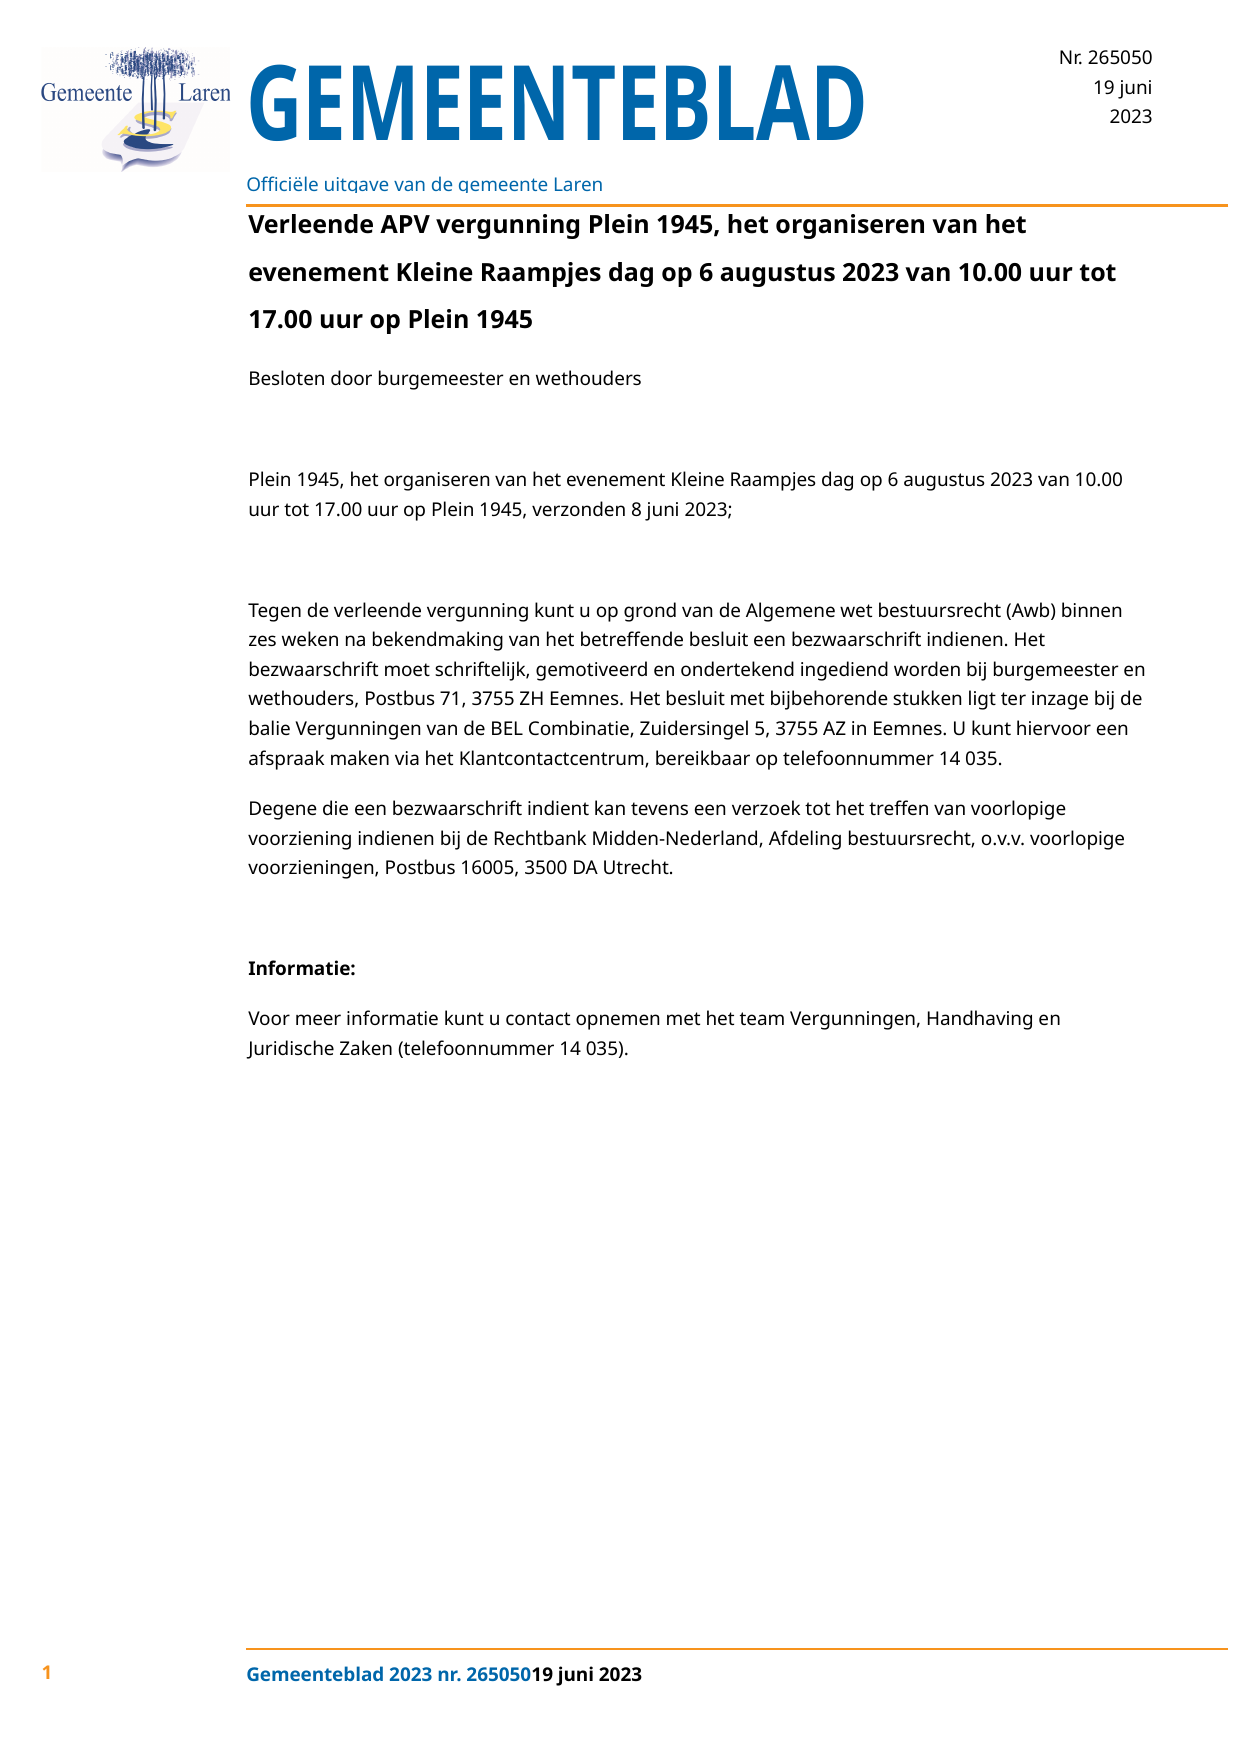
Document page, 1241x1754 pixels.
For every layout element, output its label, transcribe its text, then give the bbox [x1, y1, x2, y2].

text Besloten door burgemeester en wethouders [248, 366, 1152, 391]
text Tegen de verleende vergunning kunt u op grond van de Algemene wet bestuursrecht (Awb) binnen zes weken na bekendmaking van het betreffende besluit een bezwaarschrift indienen. Het bezwaarschrift moet schriftelijk, gemotiveerd en ondertekend ingediend worden bij burgemeester en wethouders, Postbus 71, 3755 ZH Eemnes. Het besluit met bijbehorende stukken ligt ter inzage bij de balie Vergunningen van de BEL Combinatie, Zuidersingel 5, 3755 AZ in Eemnes. U kunt hiervoor een afspraak maken via het Klantcontactcentrum, bereikbaar op telefoonnummer 14 035. [248, 597, 1152, 770]
text Verleende APV vergunning Plein 1945, het organiseren van het evenement Kleine Raampjes dag op 6 augustus 2023 van 10.00 uur tot 17.00 uur op Plein 1945 [248, 207, 1152, 336]
text Voor meer informatie kunt u contact opnemen met het team Vergunningen, Handhaving en Juridische Zaken (telefoonnummer 14 035). [248, 1006, 1152, 1061]
text Degene die een bezwaarschrift indient kan tevens een verzoek tot het treffen van voorlopige voorziening indienen bij de Rechtbank Midden-Nederland, Afdeling bestuursrecht, o.v.v. voorlopige voorzieningen, Postbus 16005, 3500 DA Utrecht. [248, 795, 1152, 880]
text Informatie: [248, 955, 1152, 981]
picture [41, 47, 231, 172]
text Plein 1945, het organiseren van het evenement Kleine Raampjes dag op 6 augustus 2023 van 10.00 uur tot 17.00 uur op Plein 1945, verzonden 8 juni 2023; [248, 466, 1152, 522]
